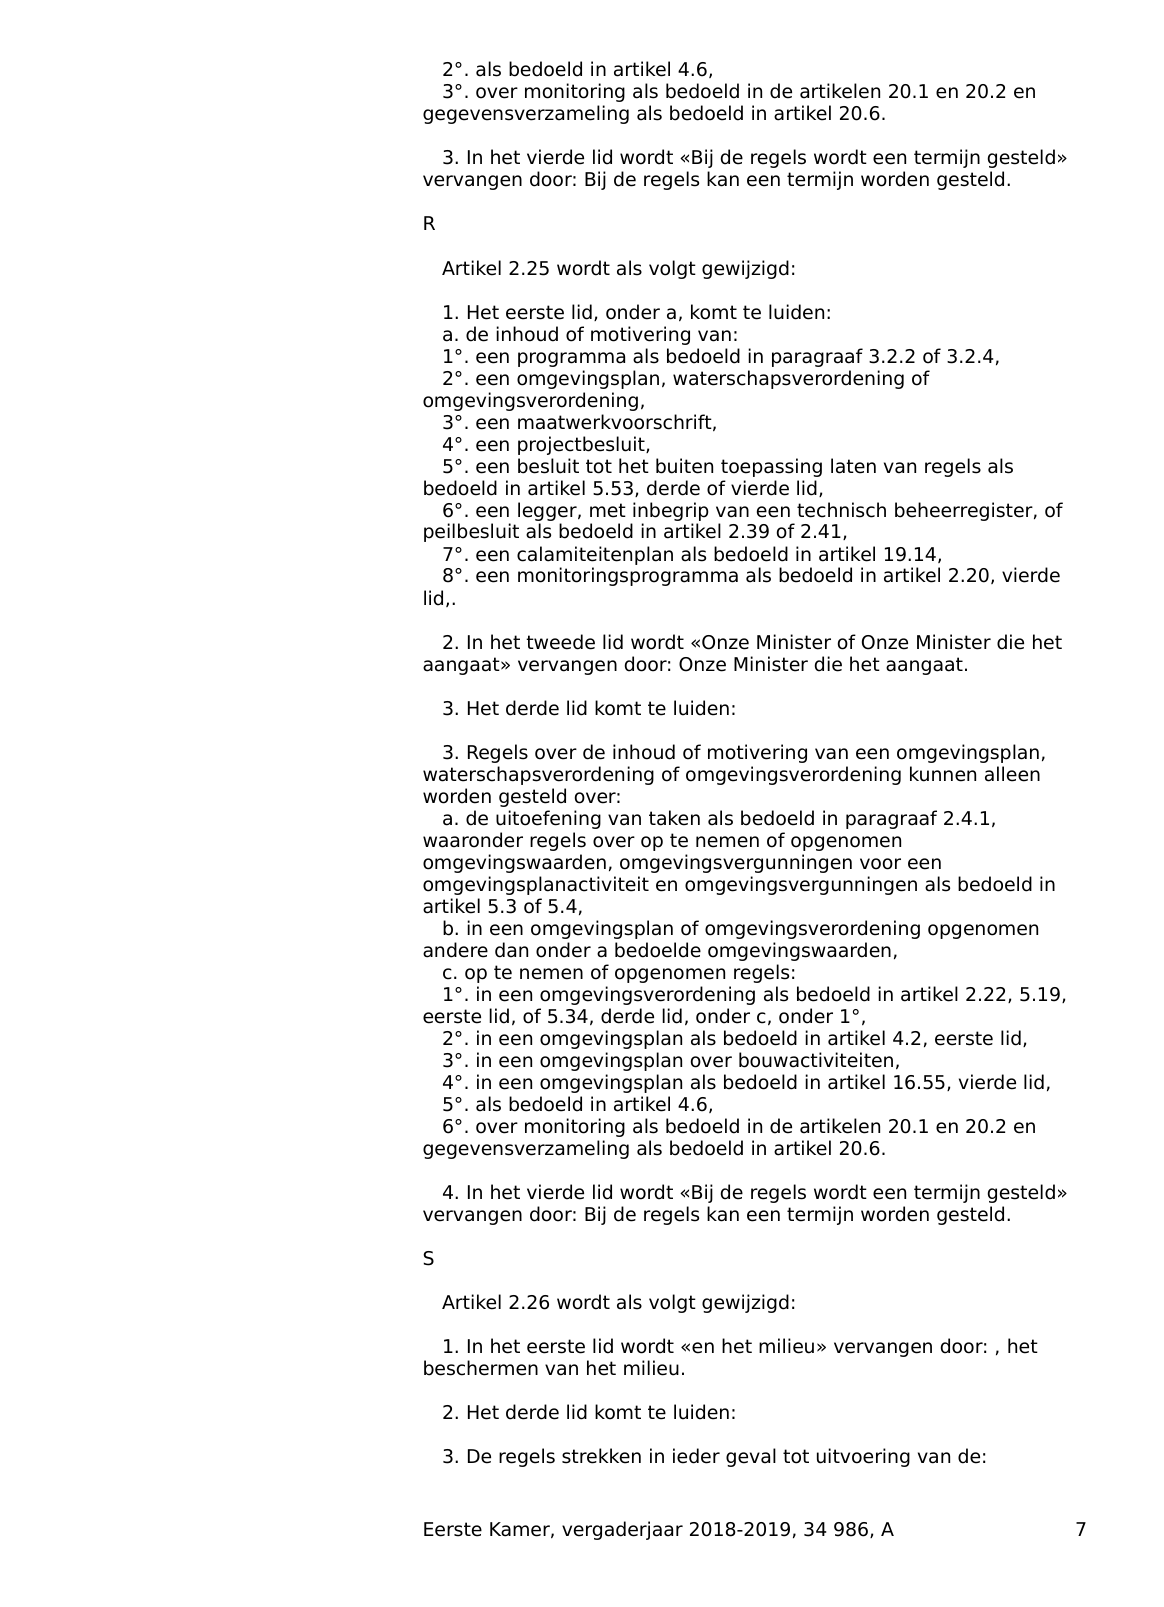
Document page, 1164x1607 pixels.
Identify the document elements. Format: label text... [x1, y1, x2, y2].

text 3. Het derde lid komt te luiden: [422, 698, 1087, 720]
text 6°. een legger, met inbegrip van een technisch beheerregister, of peilbesluit als bedoeld in artikel 2.39 of 2.41, [422, 499, 1087, 543]
text 3. De regels strekken in ieder geval tot uitvoering van de: [422, 1446, 1087, 1468]
text 2°. in een omgevingsplan als bedoeld in artikel 4.2, eerste lid, [422, 1028, 1087, 1049]
text b. in een omgevingsplan of omgevingsverordening opgenomen andere dan onder a bedoelde omgevingswaarden, [422, 918, 1087, 962]
text S [422, 1248, 1087, 1270]
text Artikel 2.25 wordt als volgt gewijzigd: [422, 257, 1087, 279]
text c. op te nemen of opgenomen regels: [422, 962, 1087, 984]
text 1. In het eerste lid wordt «en het milieu» vervangen door: , het beschermen van het milieu. [422, 1336, 1087, 1380]
text 5°. als bedoeld in artikel 4.6, [422, 1093, 1087, 1116]
text 3. In het vierde lid wordt «Bij de regels wordt een termijn gesteld» vervangen door: Bij de regels kan een termijn worden gesteld. [422, 147, 1087, 191]
text 8°. een monitoringsprogramma als bedoeld in artikel 2.20, vierde lid,. [422, 565, 1087, 609]
text Artikel 2.26 wordt als volgt gewijzigd: [422, 1292, 1087, 1314]
text 2. Het derde lid komt te luiden: [422, 1402, 1087, 1424]
text 1°. in een omgevingsverordening als bedoeld in artikel 2.22, 5.19, eerste lid, of 5.34, derde lid, onder c, onder 1°, [422, 984, 1087, 1028]
text 3°. over monitoring als bedoeld in de artikelen 20.1 en 20.2 en gegevensverzameling als bedoeld in artikel 20.6. [422, 81, 1087, 125]
text 3°. een maatwerkvoorschrift, [422, 412, 1087, 433]
text 5°. een besluit tot het buiten toepassing laten van regels als bedoeld in artikel 5.53, derde of vierde lid, [422, 456, 1087, 499]
text 3. Regels over de inhoud of motivering van een omgevingsplan, waterschapsverordening of omgevingsverordening kunnen alleen worden gesteld over: [422, 742, 1087, 808]
text 1. Het eerste lid, onder a, komt te luiden: [422, 302, 1087, 324]
text 2. In het tweede lid wordt «Onze Minister of Onze Minister die het aangaat» vervangen door: Onze Minister die het aangaat. [422, 632, 1087, 676]
text a. de inhoud of motivering van: [422, 324, 1087, 346]
text 7°. een calamiteitenplan als bedoeld in artikel 19.14, [422, 543, 1087, 565]
text 1°. een programma als bedoeld in paragraaf 3.2.2 of 3.2.4, [422, 346, 1087, 368]
text R [422, 213, 1087, 235]
text 3°. in een omgevingsplan over bouwactiviteiten, [422, 1049, 1087, 1072]
text 4°. een projectbesluit, [422, 433, 1087, 456]
text 4. In het vierde lid wordt «Bij de regels wordt een termijn gesteld» vervangen door: Bij de regels kan een termijn worden gesteld. [422, 1182, 1087, 1226]
text a. de uitoefening van taken als bedoeld in paragraaf 2.4.1, waaronder regels over op te nemen of opgenomen omgevingswaarden, omgevingsvergunningen voor een omgevingsplanactiviteit en omgevingsvergunningen als bedoeld in artikel 5.3 of 5.4, [422, 808, 1087, 918]
text 6°. over monitoring als bedoeld in de artikelen 20.1 en 20.2 en gegevensverzameling als bedoeld in artikel 20.6. [422, 1116, 1087, 1159]
text 2°. als bedoeld in artikel 4.6, [422, 59, 1087, 81]
text 4°. in een omgevingsplan als bedoeld in artikel 16.55, vierde lid, [422, 1072, 1087, 1093]
text 2°. een omgevingsplan, waterschapsverordening of omgevingsverordening, [422, 368, 1087, 412]
